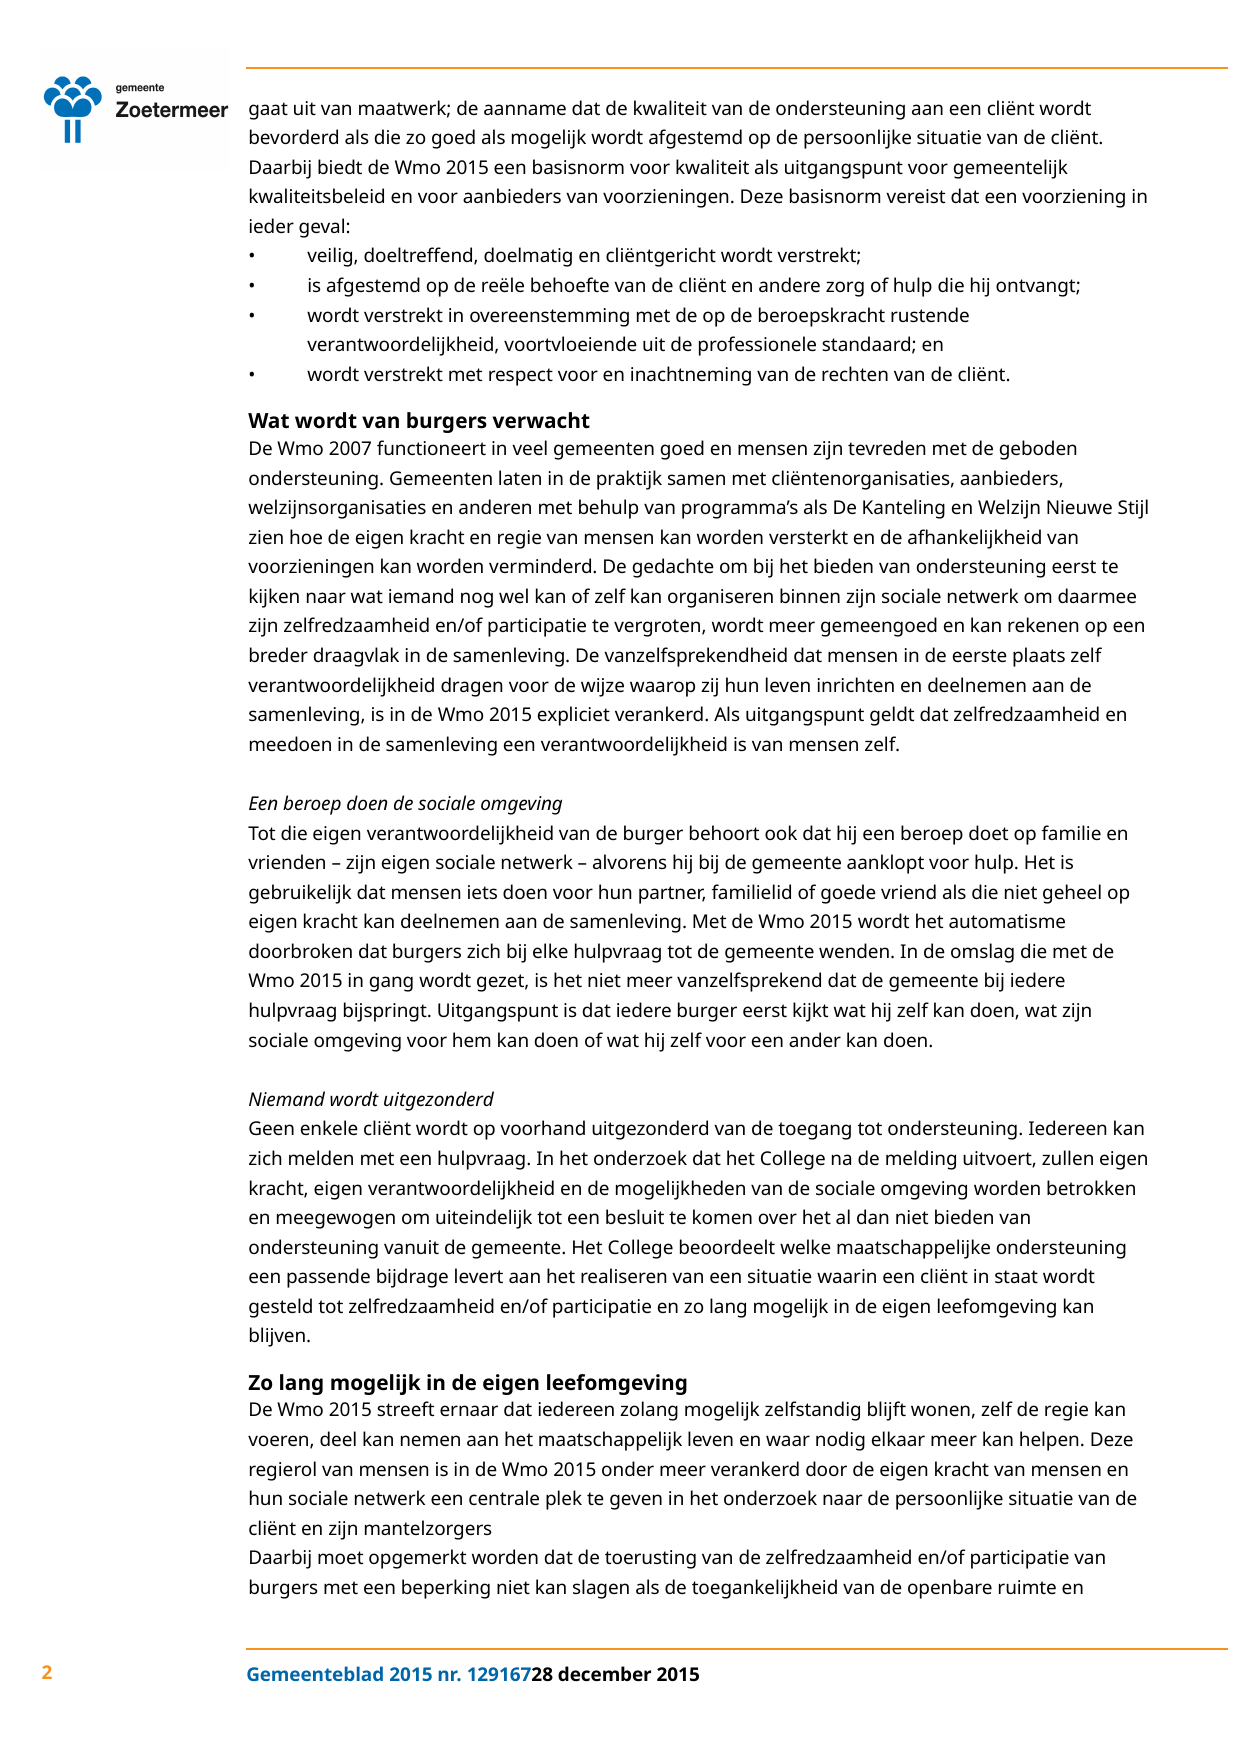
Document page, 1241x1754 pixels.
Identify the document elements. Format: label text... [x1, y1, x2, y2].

picture [41, 47, 231, 172]
text gaat uit van maatwerk; de aanname dat de kwaliteit van de ondersteuning aan een cliënt wordt bevorderd als die zo goed als mogelijk wordt afgestemd op de persoonlijke situatie van de cliënt. Daarbij biedt de Wmo 2015 een basisnorm voor kwaliteit als uitgangspunt voor gemeentelijk kwaliteitsbeleid en voor aanbieders van voorzieningen. Deze basisnorm vereist dat een voorziening in ieder geval: [248, 95, 1152, 239]
text Daarbij moet opgemerkt worden dat de toerusting van de zelfredzaamheid en/of participatie van burgers met een beperking niet kan slagen als de toegankelijkheid van de openbare ruimte en [248, 1544, 1152, 1600]
text Een beroep doen de sociale omgeving [248, 790, 1152, 816]
text De Wmo 2015 streeft ernaar dat iedereen zolang mogelijk zelfstandig blijft wonen, zelf de regie kan voeren, deel kan nemen aan het maatschappelijk leven en waar nodig elkaar meer kan helpen. Deze regierol van mensen is in de Wmo 2015 onder meer verankerd door de eigen kracht van mensen en hun sociale netwerk een centrale plek te geven in het onderzoek naar de persoonlijke situatie van de cliënt en zijn mantelzorgers [248, 1397, 1152, 1541]
text Zo lang mogelijk in de eigen leefomgeving [248, 1368, 1152, 1397]
list wordt verstrekt met respect voor en inachtneming van de rechten van de cliënt. [248, 361, 1152, 387]
list veilig, doeltreffend, doelmatig en cliëntgericht wordt verstrekt; [248, 243, 1152, 268]
text Niemand wordt uitgezonderd [248, 1086, 1152, 1112]
list wordt verstrekt in overeenstemming met de op de beroepskracht rustende verantwoordelijkheid, voortvloeiende uit de professionele standaard; en [248, 302, 1152, 357]
text De Wmo 2007 functioneert in veel gemeenten goed en mensen zijn tevreden met de geboden ondersteuning. Gemeenten laten in de praktijk samen met cliëntenorganisaties, aanbieders, welzijnsorganisaties en anderen met behulp van programma’s als De Kanteling en Welzijn Nieuwe Stijl zien hoe de eigen kracht en regie van mensen kan worden versterkt en de afhankelijkheid van voorzieningen kan worden verminderd. De gedachte om bij het bieden van ondersteuning eerst te kijken naar wat iemand nog wel kan of zelf kan organiseren binnen zijn sociale netwerk om daarmee zijn zelfredzaamheid en/of participatie te vergroten, wordt meer gemeengoed en kan rekenen op een breder draagvlak in de samenleving. De vanzelfsprekendheid dat mensen in de eerste plaats zelf verantwoordelijkheid dragen voor de wijze waarop zij hun leven inrichten en deelnemen aan de samenleving, is in de Wmo 2015 expliciet verankerd. Als uitgangspunt geldt dat zelfredzaamheid en meedoen in de samenleving een verantwoordelijkheid is van mensen zelf. [248, 435, 1152, 757]
text Tot die eigen verantwoordelijkheid van de burger behoort ook dat hij een beroep doet op familie en vrienden – zijn eigen sociale netwerk – alvorens hij bij de gemeente aanklopt voor hulp. Het is gebruikelijk dat mensen iets doen voor hun partner, familielid of goede vriend als die niet geheel op eigen kracht kan deelnemen aan de samenleving. Met de Wmo 2015 wordt het automatisme doorbroken dat burgers zich bij elke hulpvraag tot de gemeente wenden. In de omslag die met de Wmo 2015 in gang wordt gezet, is het niet meer vanzelfsprekend dat de gemeente bij iedere hulpvraag bijspringt. Uitgangspunt is dat iedere burger eerst kijkt wat hij zelf kan doen, wat zijn sociale omgeving voor hem kan doen of wat hij zelf voor een ander kan doen. [248, 820, 1152, 1052]
list is afgestemd op de reële behoefte van de cliënt en andere zorg of hulp die hij ontvangt; [248, 272, 1152, 298]
text Wat wordt van burgers verwacht [248, 407, 1152, 435]
text Geen enkele cliënt wordt op voorhand uitgezonderd van de toegang tot ondersteuning. Iedereen kan zich melden met een hulpvraag. In het onderzoek dat het College na de melding uitvoert, zullen eigen kracht, eigen verantwoordelijkheid en de mogelijkheden van de sociale omgeving worden betrokken en meegewogen om uiteindelijk tot een besluit te komen over het al dan niet bieden van ondersteuning vanuit de gemeente. Het College beoordeelt welke maatschappelijke ondersteuning een passende bijdrage levert aan het realiseren van een situatie waarin een cliënt in staat wordt gesteld tot zelfredzaamheid en/of participatie en zo lang mogelijk in de eigen leefomgeving kan blijven. [248, 1116, 1152, 1348]
